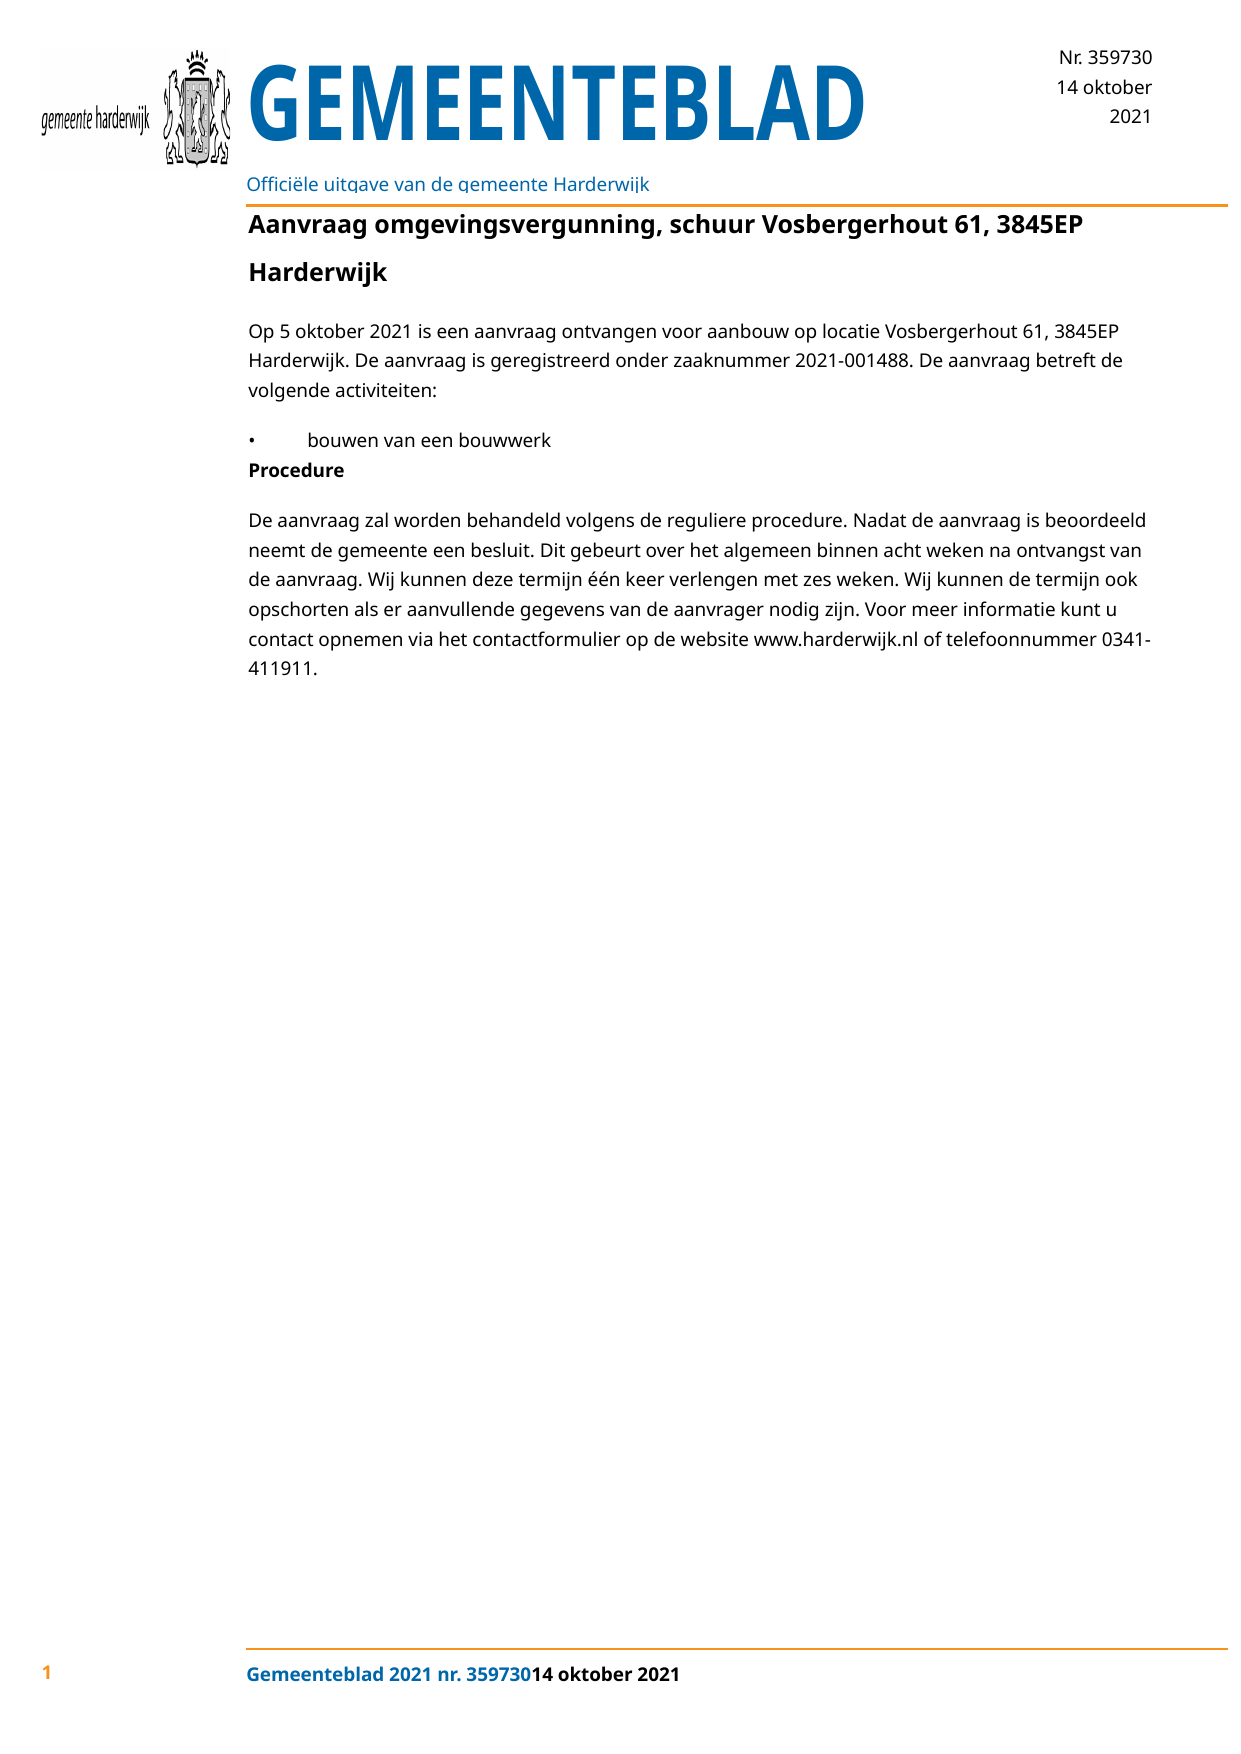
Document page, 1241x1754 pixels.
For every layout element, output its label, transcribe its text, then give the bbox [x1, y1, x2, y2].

text Aanvraag omgevingsvergunning, schuur Vosbergerhout 61, 3845EP Harderwijk [248, 207, 1152, 288]
text Procedure [248, 457, 1152, 483]
list bouwen van een bouwwerk [248, 427, 1152, 453]
text De aanvraag zal worden behandeld volgens de reguliere procedure. Nadat de aanvraag is beoordeeld neemt de gemeente een besluit. Dit gebeurt over het algemeen binnen acht weken na ontvangst van de aanvraag. Wij kunnen deze termijn één keer verlengen met zes weken. Wij kunnen de termijn ook opschorten als er aanvullende gegevens van de aanvrager nodig zijn. Voor meer informatie kunt u contact opnemen via het contactformulier op de website www.harderwijk.nl of telefoonnummer 0341-411911. [248, 507, 1152, 681]
text Op 5 oktober 2021 is een aanvraag ontvangen voor aanbouw op locatie Vosbergerhout 61, 3845EP Harderwijk. De aanvraag is geregistreerd onder zaaknummer 2021-001488. De aanvraag betreft de volgende activiteiten: [248, 318, 1152, 403]
picture [41, 47, 231, 172]
